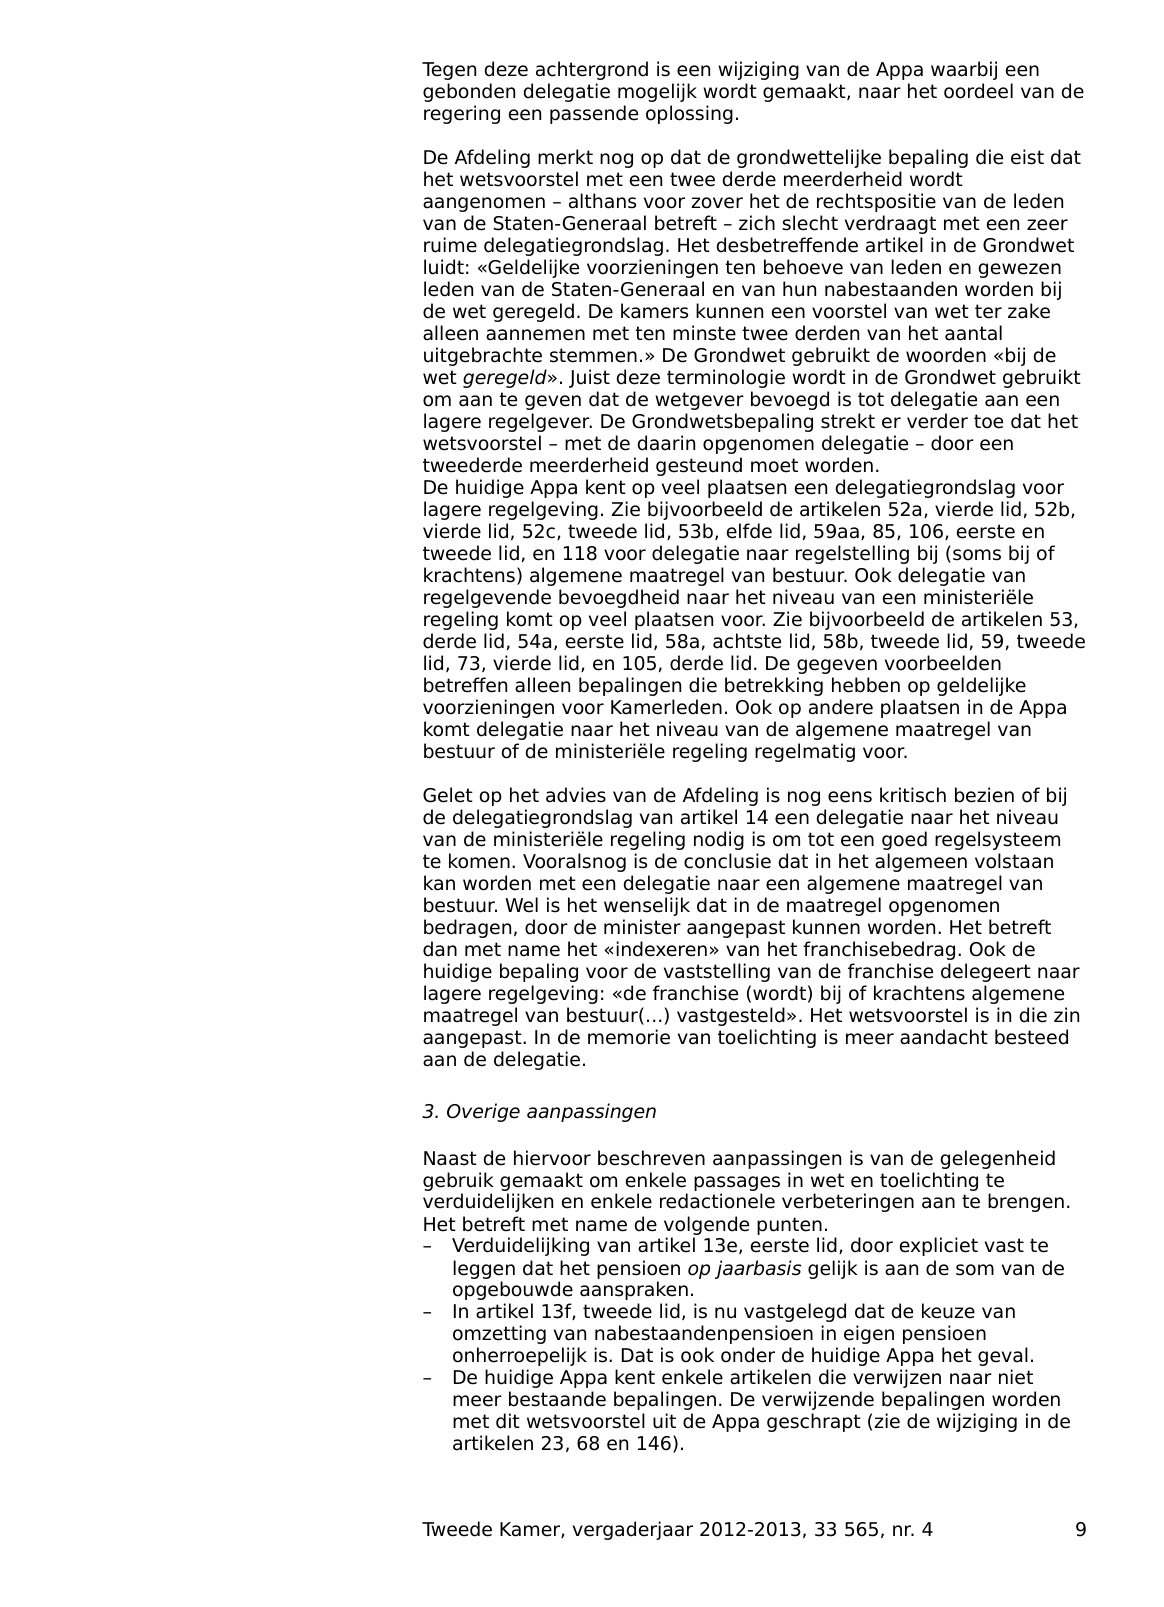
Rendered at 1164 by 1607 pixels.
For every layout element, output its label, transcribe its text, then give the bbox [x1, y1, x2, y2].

text – Verduidelijking van artikel 13e, eerste lid, door expliciet vast te leggen dat het pensioen op jaarbasis gelijk is aan de som van de opgebouwde aanspraken. [422, 1235, 1087, 1301]
text Gelet op het advies van de Afdeling is nog eens kritisch bezien of bij de delegatiegrondslag van artikel 14 een delegatie naar het niveau van de ministeriële regeling nodig is om tot een goed regelsysteem te komen. Vooralsnog is de conclusie dat in het algemeen volstaan kan worden met een delegatie naar een algemene maatregel van bestuur. Wel is het wenselijk dat in de maatregel opgenomen bedragen, door de minister aangepast kunnen worden. Het betreft dan met name het «indexeren» van het franchisebedrag. Ook de huidige bepaling voor de vaststelling van de franchise delegeert naar lagere regelgeving: «de franchise (wordt) bij of krachtens algemene maatregel van bestuur(...) vastgesteld». Het wetsvoorstel is in die zin aangepast. In de memorie van toelichting is meer aandacht besteed aan de delegatie. [422, 785, 1087, 1071]
text – In artikel 13f, tweede lid, is nu vastgelegd dat de keuze van omzetting van nabestaandenpensioen in eigen pensioen onherroepelijk is. Dat is ook onder de huidige Appa het geval. [422, 1301, 1087, 1367]
subtitle 3. Overige aanpassingen [422, 1101, 1087, 1122]
text – De huidige Appa kent enkele artikelen die verwijzen naar niet meer bestaande bepalingen. De verwijzende bepalingen worden met dit wetsvoorstel uit de Appa geschrapt (zie de wijziging in de artikelen 23, 68 en 146). [422, 1367, 1087, 1455]
text De huidige Appa kent op veel plaatsen een delegatiegrondslag voor lagere regelgeving. Zie bijvoorbeeld de artikelen 52a, vierde lid, 52b, vierde lid, 52c, tweede lid, 53b, elfde lid, 59aa, 85, 106, eerste en tweede lid, en 118 voor delegatie naar regelstelling bij (soms bij of krachtens) algemene maatregel van bestuur. Ook delegatie van regelgevende bevoegdheid naar het niveau van een ministeriële regeling komt op veel plaatsen voor. Zie bijvoorbeeld de artikelen 53, derde lid, 54a, eerste lid, 58a, achtste lid, 58b, tweede lid, 59, tweede lid, 73, vierde lid, en 105, derde lid. De gegeven voorbeelden betreffen alleen bepalingen die betrekking hebben op geldelijke voorzieningen voor Kamerleden. Ook op andere plaatsen in de Appa komt delegatie naar het niveau van de algemene maatregel van bestuur of de ministeriële regeling regelmatig voor. [422, 477, 1087, 763]
text De Afdeling merkt nog op dat de grondwettelijke bepaling die eist dat het wetsvoorstel met een twee derde meerderheid wordt aangenomen – althans voor zover het de rechtspositie van de leden van de Staten-Generaal betreft – zich slecht verdraagt met een zeer ruime delegatiegrondslag. Het desbetreffende artikel in de Grondwet luidt: «Geldelijke voorzieningen ten behoeve van leden en gewezen leden van de Staten-Generaal en van hun nabestaanden worden bij de wet geregeld. De kamers kunnen een voorstel van wet ter zake alleen aannemen met ten minste twee derden van het aantal uitgebrachte stemmen.» De Grondwet gebruikt de woorden «bij de wet geregeld». Juist deze terminologie wordt in de Grondwet gebruikt om aan te geven dat de wetgever bevoegd is tot delegatie aan een lagere regelgever. De Grondwetsbepaling strekt er verder toe dat het wetsvoorstel – met de daarin opgenomen delegatie – door een tweederde meerderheid gesteund moet worden. [422, 147, 1087, 477]
text Tegen deze achtergrond is een wijziging van de Appa waarbij een gebonden delegatie mogelijk wordt gemaakt, naar het oordeel van de regering een passende oplossing. [422, 59, 1087, 125]
text Naast de hiervoor beschreven aanpassingen is van de gelegenheid gebruik gemaakt om enkele passages in wet en toelichting te verduidelijken en enkele redactionele verbeteringen aan te brengen. Het betreft met name de volgende punten. [422, 1147, 1087, 1235]
